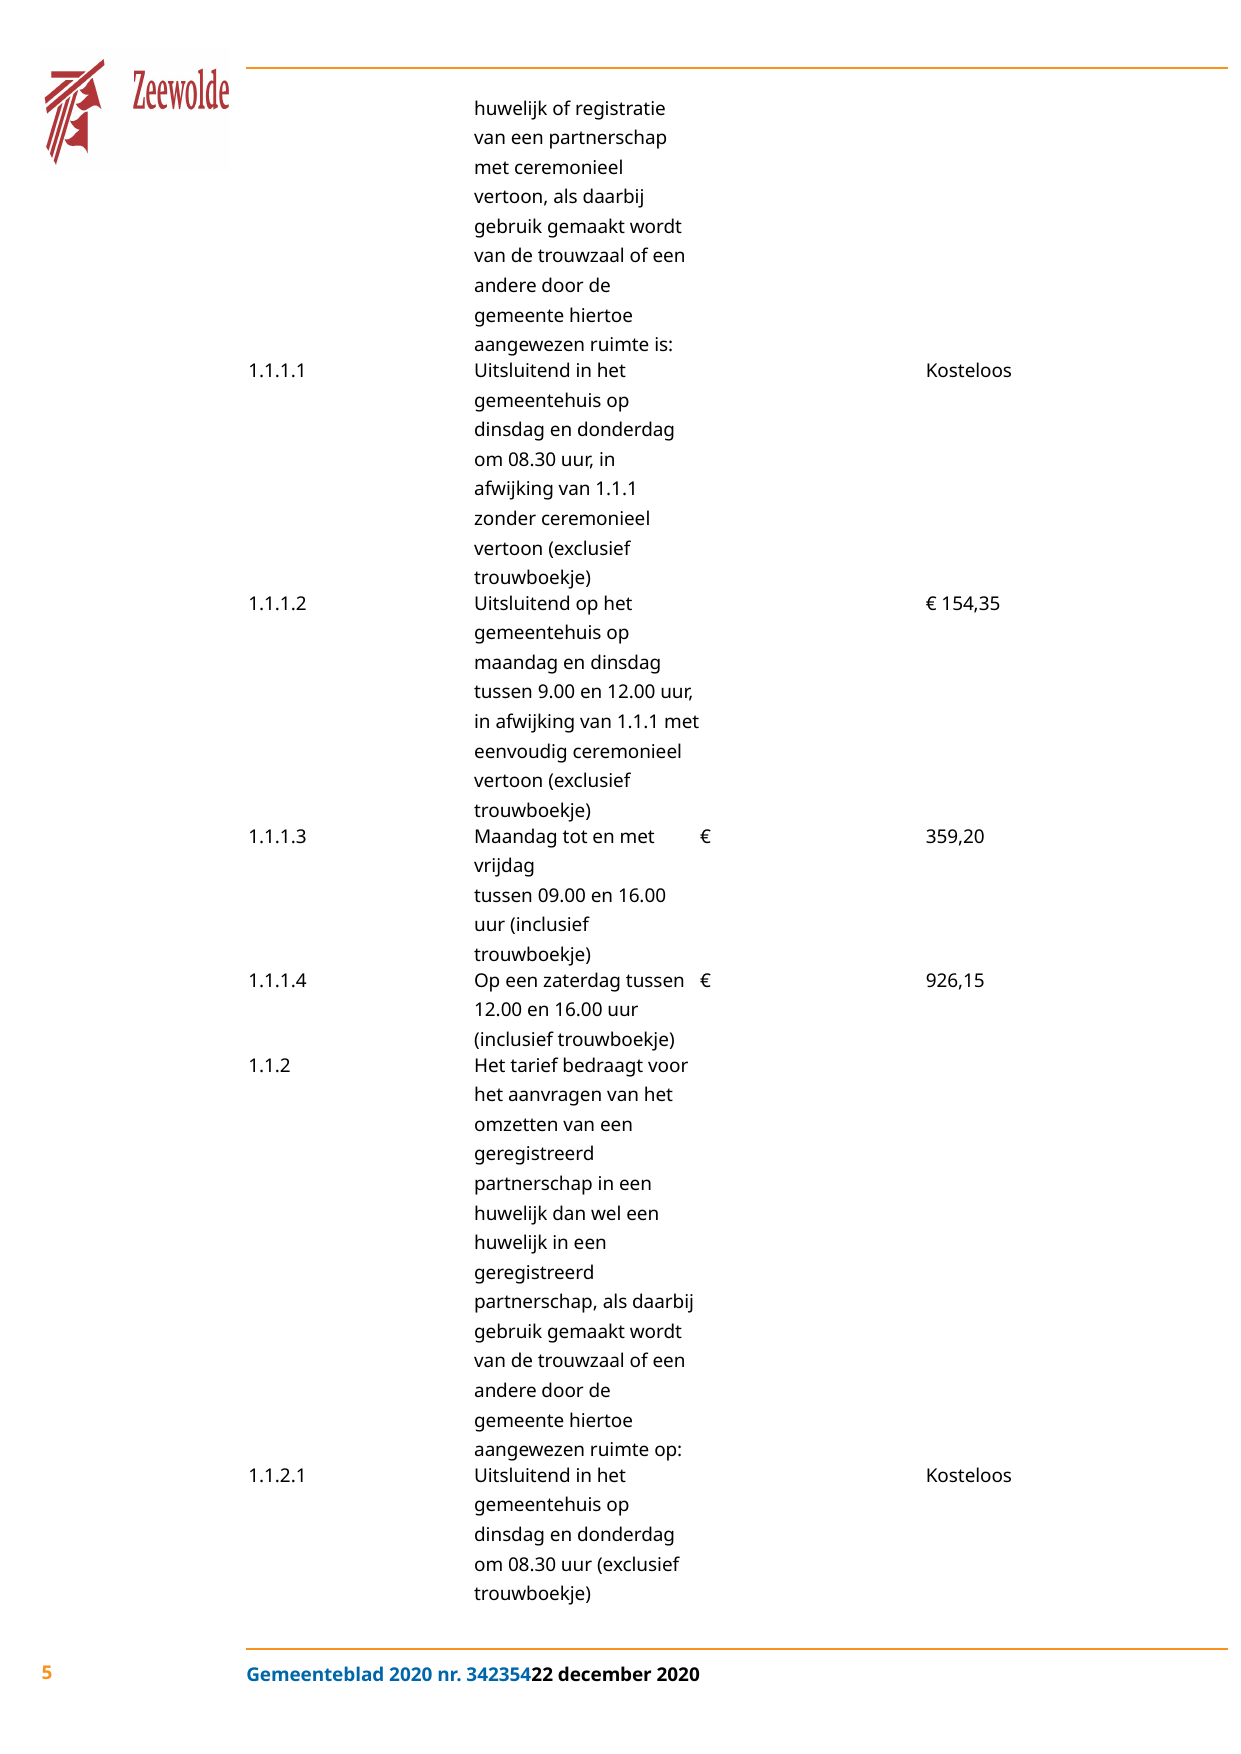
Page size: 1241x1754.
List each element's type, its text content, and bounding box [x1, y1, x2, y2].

table_cell Op een zaterdag tussen 12.00 en 16.00 uur (inclusief trouwboekje) [474, 967, 700, 1052]
table_cell Het tarief bedraagt voor het aanvragen van het omzetten van een geregistreerd partnerschap in een huwelijk dan wel een huwelijk in een geregistreerd partnerschap, als daarbij gebruik gemaakt wordt van de trouwzaal of een andere door de gemeente hiertoe aangewezen ruimte op: [474, 1052, 700, 1462]
table_cell [700, 357, 926, 590]
table_cell [700, 1052, 926, 1462]
table_cell 1.1.2 [248, 1052, 474, 1462]
table_cell [700, 95, 926, 357]
table_cell [926, 95, 1152, 357]
table_cell 359,20 [926, 823, 1152, 967]
table_cell 926,15 [926, 967, 1152, 1052]
table_cell [248, 95, 474, 357]
table_cell Maandag tot en met vrijdag tussen 09.00 en 16.00 uur (inclusief trouwboekje) [474, 823, 700, 967]
table_cell 1.1.1.4 [248, 967, 474, 1052]
table_cell 1.1.1.2 [248, 590, 474, 823]
table_cell € 154,35 [926, 590, 1152, 823]
table_cell 1.1.1.1 [248, 357, 474, 590]
table_cell [700, 1462, 926, 1606]
table_cell 1.1.2.1 [248, 1462, 474, 1606]
table_cell 1.1.1.3 [248, 823, 474, 967]
table_cell Uitsluitend op het gemeentehuis op maandag en dinsdag tussen 9.00 en 12.00 uur, in afwijking van 1.1.1 met eenvoudig ceremonieel vertoon (exclusief trouwboekje) [474, 590, 700, 823]
table_cell € [700, 967, 926, 1052]
picture [41, 47, 231, 172]
table_cell huwelijk of registratie van een partnerschap met ceremonieel vertoon, als daarbij gebruik gemaakt wordt van de trouwzaal of een andere door de gemeente hiertoe aangewezen ruimte is: [474, 95, 700, 357]
table_cell Uitsluitend in het gemeentehuis op dinsdag en donderdag om 08.30 uur, in afwijking van 1.1.1 zonder ceremonieel vertoon (exclusief trouwboekje) [474, 357, 700, 590]
table_cell Kosteloos [926, 357, 1152, 590]
table_cell € [700, 823, 926, 967]
table_cell Kosteloos [926, 1462, 1152, 1606]
table_cell Uitsluitend in het gemeentehuis op dinsdag en donderdag om 08.30 uur (exclusief trouwboekje) [474, 1462, 700, 1606]
table_cell [926, 1052, 1152, 1462]
table_cell [700, 590, 926, 823]
